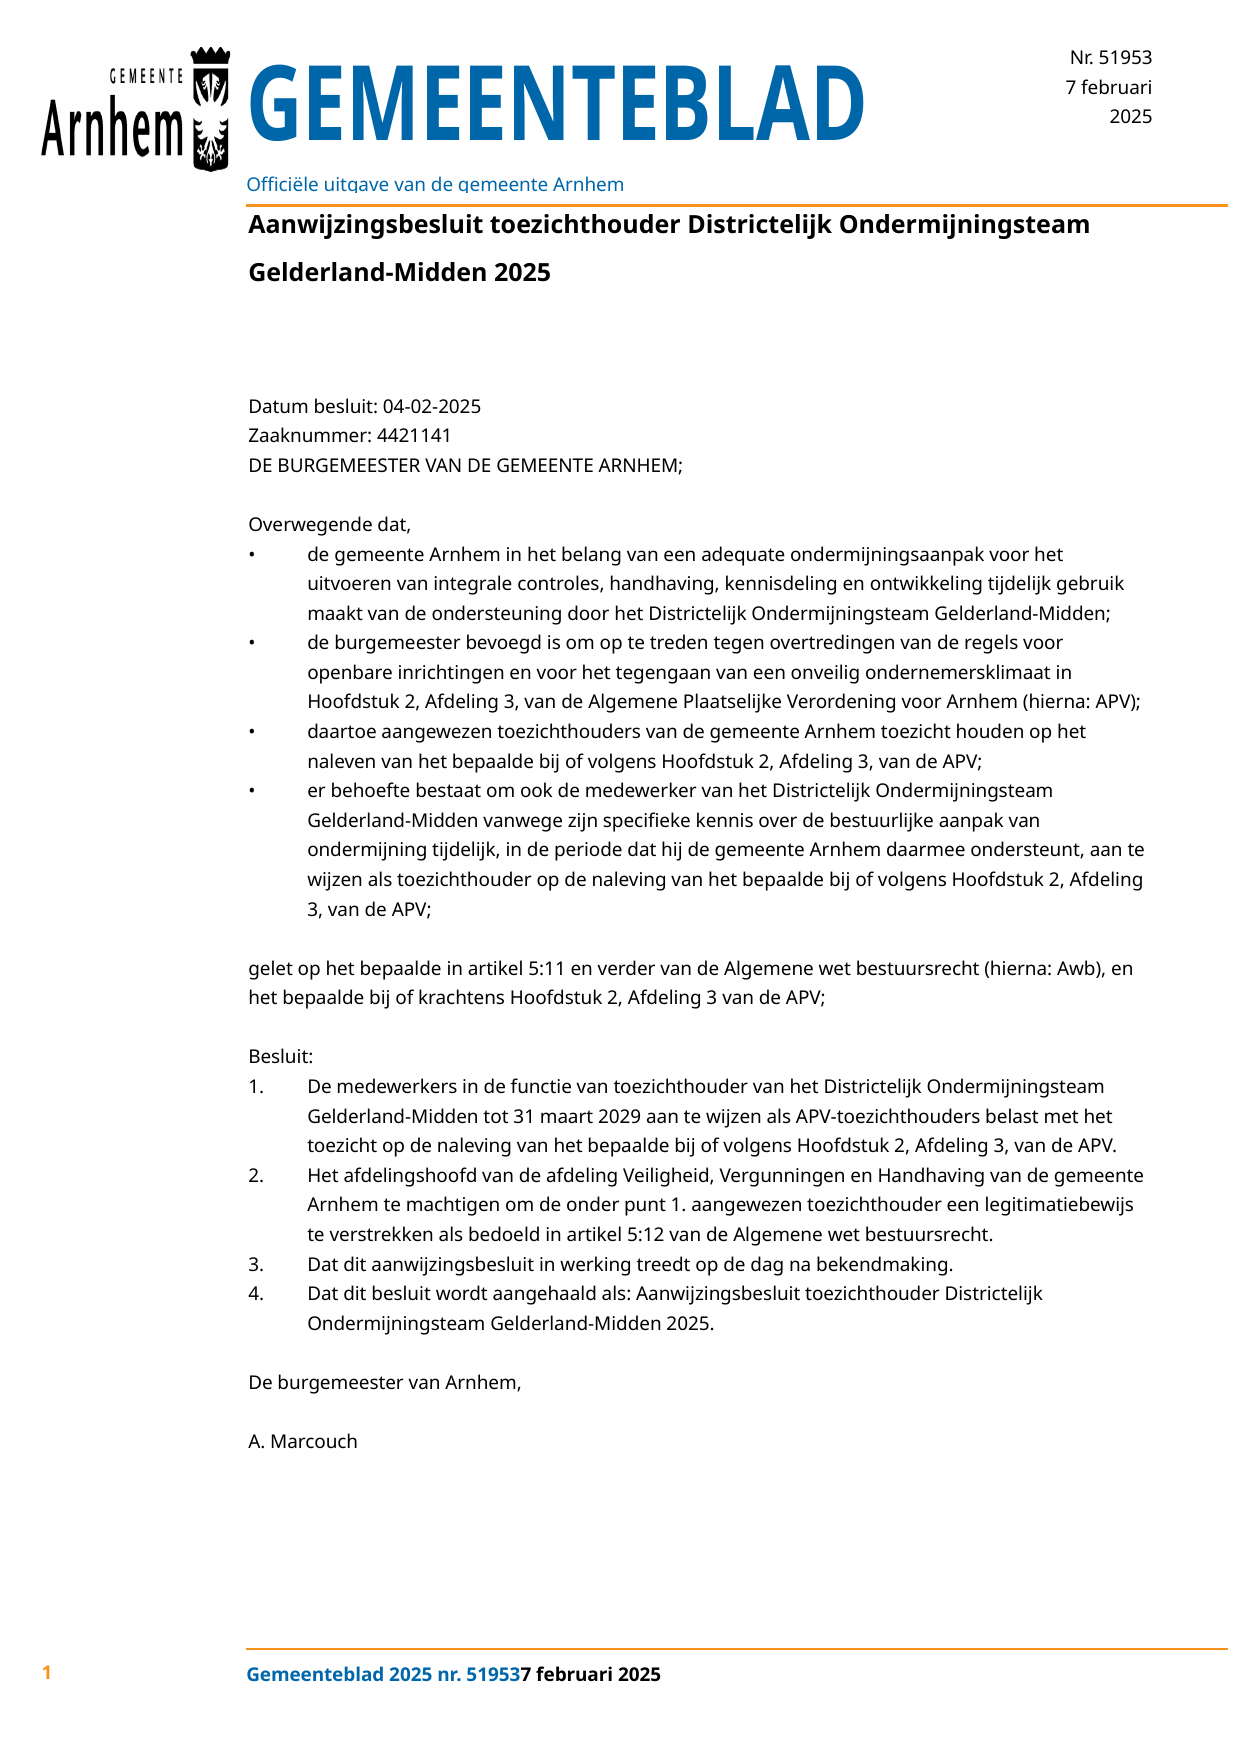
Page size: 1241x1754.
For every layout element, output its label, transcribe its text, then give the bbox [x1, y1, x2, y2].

list er behoefte bestaat om ook de medewerker van het Districtelijk Ondermijningsteam Gelderland-Midden vanwege zijn specifieke kennis over de bestuurlijke aanpak van ondermijning tijdelijk, in de periode dat hij de gemeente Arnhem daarmee ondersteunt, aan te wijzen als toezichthouder op de naleving van het bepaalde bij of volgens Hoofdstuk 2, Afdeling 3, van de APV; [248, 777, 1152, 922]
list Dat dit besluit wordt aangehaald als: Aanwijzingsbesluit toezichthouder Districtelijk Ondermijningsteam Gelderland-Midden 2025. [248, 1280, 1152, 1336]
list Het afdelingshoofd van de afdeling Veiligheid, Vergunningen en Handhaving van de gemeente Arnhem te machtigen om de onder punt 1. aangewezen toezichthouder een legitimatiebewijs te verstrekken als bedoeld in artikel 5:12 van de Algemene wet bestuursrecht. [248, 1162, 1152, 1247]
text DE BURGEMEESTER VAN DE GEMEENTE ARNHEM; [248, 452, 1152, 478]
text Aanwijzingsbesluit toezichthouder Districtelijk Ondermijningsteam Gelderland-Midden 2025 [248, 207, 1152, 288]
picture [41, 47, 231, 172]
list De medewerkers in de functie van toezichthouder van het Districtelijk Ondermijningsteam Gelderland-Midden tot 31 maart 2029 aan te wijzen als APV-toezichthouders belast met het toezicht op de naleving van het bepaalde bij of volgens Hoofdstuk 2, Afdeling 3, van de APV. [248, 1073, 1152, 1158]
text Overwegende dat, [248, 511, 1152, 537]
text Zaaknummer: 4421141 [248, 422, 1152, 448]
list de gemeente Arnhem in het belang van een adequate ondermijningsaanpak voor het uitvoeren van integrale controles, handhaving, kennisdeling en ontwikkeling tijdelijk gebruik maakt van de ondersteuning door het Districtelijk Ondermijningsteam Gelderland-Midden; [248, 541, 1152, 626]
list Dat dit aanwijzingsbesluit in werking treedt op de dag na bekendmaking. [248, 1251, 1152, 1277]
list daartoe aangewezen toezichthouders van de gemeente Arnhem toezicht houden op het naleven van het bepaalde bij of volgens Hoofdstuk 2, Afdeling 3, van de APV; [248, 718, 1152, 774]
text gelet op het bepaalde in artikel 5:11 en verder van de Algemene wet bestuursrecht (hierna: Awb), en het bepaalde bij of krachtens Hoofdstuk 2, Afdeling 3 van de APV; [248, 955, 1152, 1010]
list de burgemeester bevoegd is om op te treden tegen overtredingen van de regels voor openbare inrichtingen en voor het tegengaan van een onveilig ondernemersklimaat in Hoofdstuk 2, Afdeling 3, van de Algemene Plaatselijke Verordening voor Arnhem (hierna: APV); [248, 629, 1152, 714]
text Besluit: [248, 1044, 1152, 1069]
text A. Marcouch [248, 1428, 1152, 1454]
text Datum besluit: 04-02-2025 [248, 393, 1152, 419]
text De burgemeester van Arnhem, [248, 1369, 1152, 1395]
